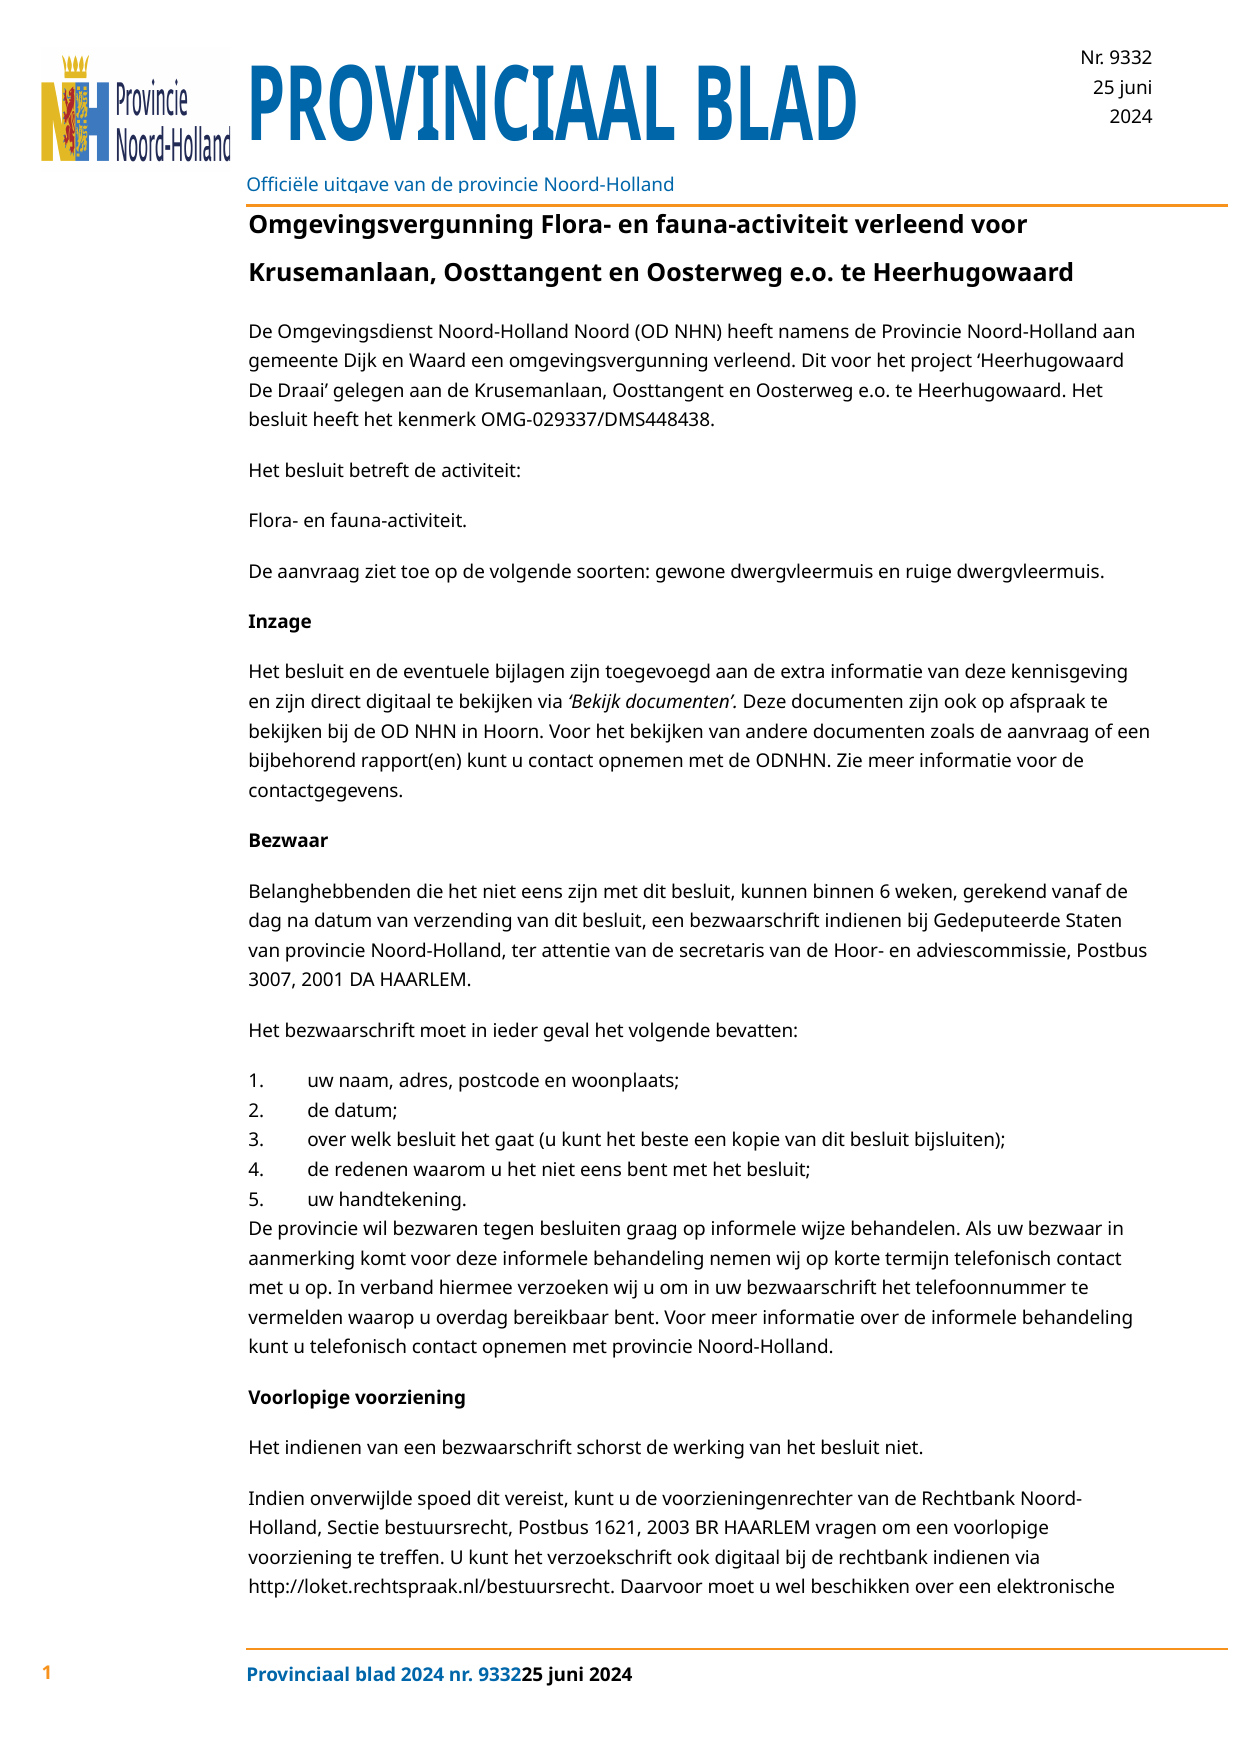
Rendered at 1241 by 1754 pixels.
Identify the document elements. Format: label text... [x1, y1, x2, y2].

text Bezwaar [248, 827, 1152, 853]
text Flora- en fauna-activiteit. [248, 507, 1152, 533]
text Inzage [248, 608, 1152, 634]
list uw naam, adres, postcode en woonplaats; [248, 1067, 1152, 1093]
text De provincie wil bezwaren tegen besluiten graag op informele wijze behandelen. Als uw bezwaar in aanmerking komt voor deze informele behandeling nemen wij op korte termijn telefonisch contact met u op. In verband hiermee verzoeken wij u om in uw bezwaarschrift het telefoonnummer te vermelden waarop u overdag bereikbaar bent. Voor meer informatie over de informele behandeling kunt u telefonisch contact opnemen met provincie Noord-Holland. [248, 1215, 1152, 1359]
text Het besluit en de eventuele bijlagen zijn toegevoegd aan de extra informatie van deze kennisgeving en zijn direct digitaal te bekijken via ‘Bekijk documenten’. Deze documenten zijn ook op afspraak te bekijken bij de OD NHN in Hoorn. Voor het bekijken van andere documenten zoals de aanvraag of een bijbehorend rapport(en) kunt u contact opnemen met de ODNHN. Zie meer informatie voor de contactgegevens. [248, 659, 1152, 803]
text Voorlopige voorziening [248, 1384, 1152, 1410]
list de redenen waarom u het niet eens bent met het besluit; [248, 1156, 1152, 1182]
list over welk besluit het gaat (u kunt het beste een kopie van dit besluit bijsluiten); [248, 1127, 1152, 1152]
text Het besluit betreft de activiteit: [248, 457, 1152, 483]
text Het indienen van een bezwaarschrift schorst de werking van het besluit niet. [248, 1434, 1152, 1460]
text Het bezwaarschrift moet in ieder geval het volgende bevatten: [248, 1017, 1152, 1043]
picture [41, 47, 231, 172]
text Omgevingsvergunning Flora- en fauna-activiteit verleend voor Krusemanlaan, Oosttangent en Oosterweg e.o. te Heerhugowaard [248, 207, 1152, 288]
text Indien onverwijlde spoed dit vereist, kunt u de voorzieningenrechter van de Rechtbank Noord-Holland, Sectie bestuursrecht, Postbus 1621, 2003 BR HAARLEM vragen om een voorlopige voorziening te treffen. U kunt het verzoekschrift ook digitaal bij de rechtbank indienen via http://loket.rechtspraak.nl/bestuursrecht. Daarvoor moet u wel beschikken over een elektronische [248, 1485, 1152, 1599]
list de datum; [248, 1097, 1152, 1123]
text De Omgevingsdienst Noord-Holland Noord (OD NHN) heeft namens de Provincie Noord-Holland aan gemeente Dijk en Waard een omgevingsvergunning verleend. Dit voor het project ‘Heerhugowaard De Draai’ gelegen aan de Krusemanlaan, Oosttangent en Oosterweg e.o. te Heerhugowaard. Het besluit heeft het kenmerk OMG-029337/DMS448438. [248, 318, 1152, 432]
text Belanghebbenden die het niet eens zijn met dit besluit, kunnen binnen 6 weken, gerekend vanaf de dag na datum van verzending van dit besluit, een bezwaarschrift indienen bij Gedeputeerde Staten van provincie Noord-Holland, ter attentie van de secretaris van de Hoor- en adviescommissie, Postbus 3007, 2001 DA HAARLEM. [248, 878, 1152, 992]
text De aanvraag ziet toe op de volgende soorten: gewone dwergvleermuis en ruige dwergvleermuis. [248, 558, 1152, 584]
list uw handtekening. [248, 1186, 1152, 1212]
